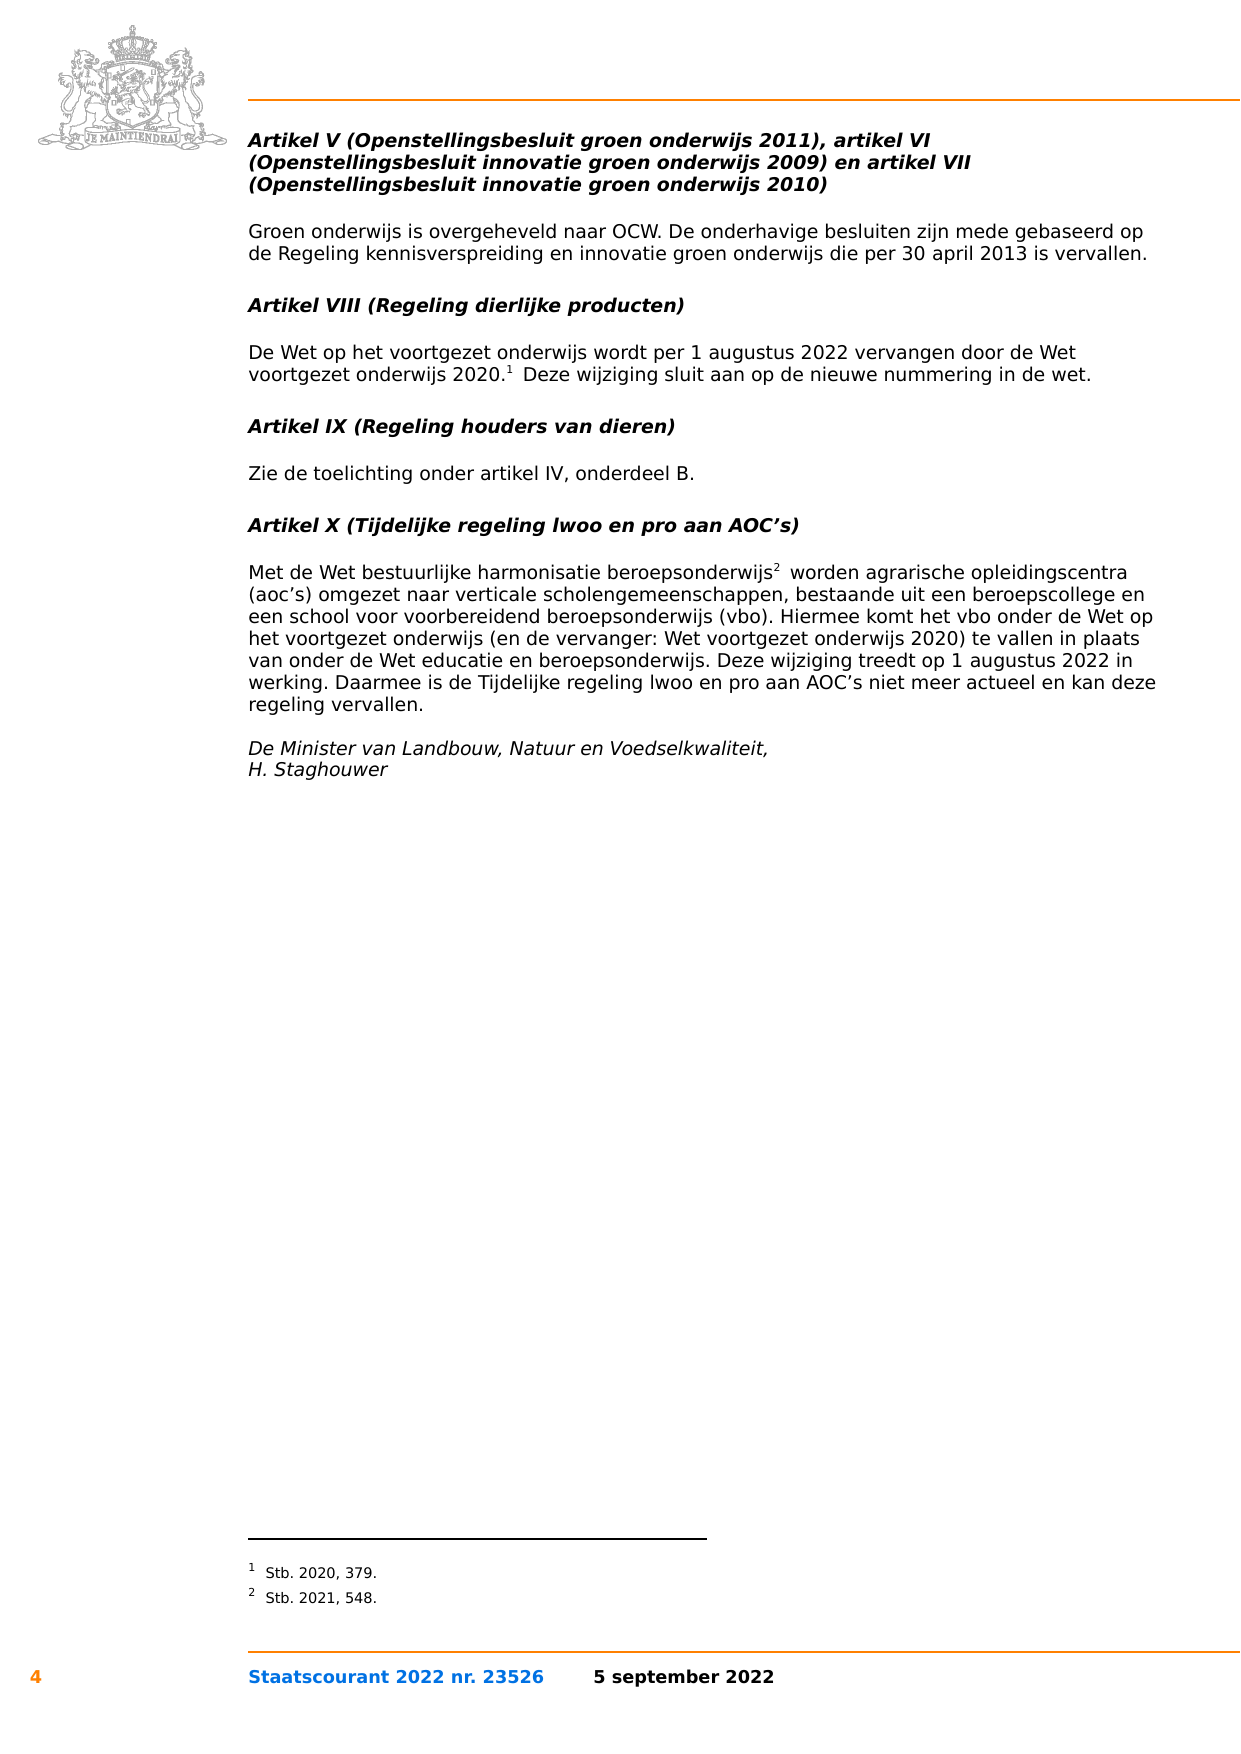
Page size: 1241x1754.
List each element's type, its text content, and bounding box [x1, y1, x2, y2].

text Stb. 2020, 379. [248, 1561, 1163, 1583]
subtitle Artikel IX (Regeling houders van dieren) [248, 416, 1163, 438]
text Zie de toelichting onder artikel IV, onderdeel B. [248, 463, 1163, 485]
subtitle Artikel V (Openstellingsbesluit groen onderwijs 2011), artikel VI (Openstellingsbesluit innovatie groen onderwijs 2009) en artikel VII (Openstellingsbesluit innovatie groen onderwijs 2010) [248, 130, 1163, 196]
subtitle Artikel X (Tijdelijke regeling lwoo en pro aan AOC’s) [248, 515, 1163, 537]
text Stb. 2021, 548. [248, 1586, 1163, 1608]
text De Wet op het voortgezet onderwijs wordt per 1 augustus 2022 vervangen door de Wet voortgezet onderwijs 2020. Deze wijziging sluit aan op de nieuwe nummering in de wet. [248, 342, 1163, 386]
text De Minister van Landbouw, Natuur en Voedselkwaliteit, H. Staghouwer [248, 737, 1163, 781]
text Met de Wet bestuurlijke harmonisatie beroepsonderwijs worden agrarische opleidingscentra (aoc’s) omgezet naar verticale scholengemeenschappen, bestaande uit een beroepscollege en een school voor voorbereidend beroepsonderwijs (vbo). Hiermee komt het vbo onder de Wet op het voortgezet onderwijs (en de vervanger: Wet voortgezet onderwijs 2020) te vallen in plaats van onder de Wet educatie en beroepsonderwijs. Deze wijziging treedt op 1 augustus 2022 in werking. Daarmee is de Tijdelijke regeling lwoo en pro aan AOC’s niet meer actueel en kan deze regeling vervallen. [248, 562, 1163, 716]
picture [38, 25, 227, 150]
subtitle Artikel VIII (Regeling dierlijke producten) [248, 295, 1163, 317]
text Groen onderwijs is overgeheveld naar OCW. De onderhavige besluiten zijn mede gebaseerd op de Regeling kennisverspreiding en innovatie groen onderwijs die per 30 april 2013 is vervallen. [248, 221, 1163, 265]
